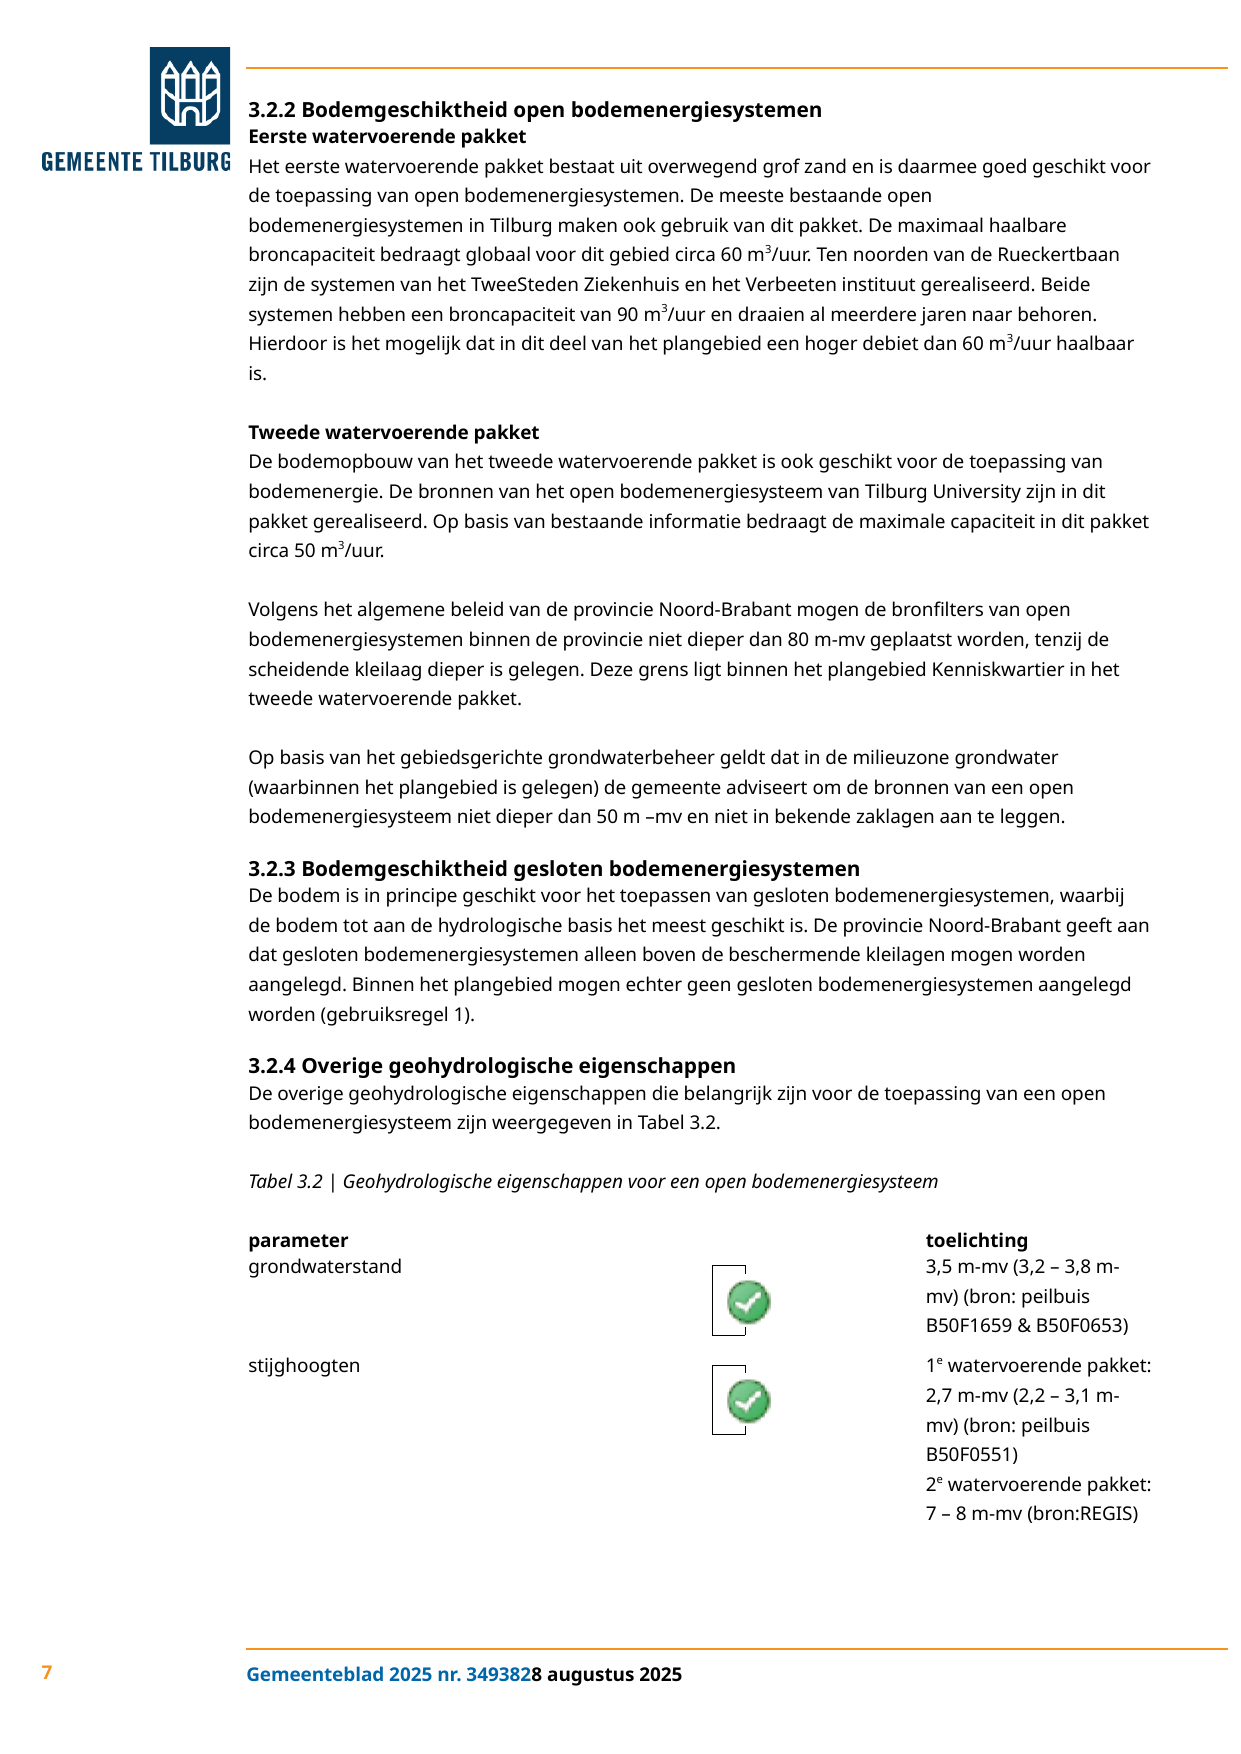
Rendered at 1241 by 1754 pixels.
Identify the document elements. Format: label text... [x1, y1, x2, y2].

table_header [700, 1228, 926, 1253]
table_header toelichting [926, 1228, 1152, 1253]
text Tweede watervoerende pakket [248, 419, 1152, 445]
text 3.2.4 Overige geohydrologische eigenschappen [248, 1051, 1152, 1080]
picture [720, 1373, 780, 1426]
text 3.2.2 Bodemgeschiktheid open bodemenergiesystemen [248, 95, 1152, 123]
picture [41, 47, 231, 172]
text Tabel 3.2 | Geohydrologische eigenschappen voor een open bodemenergiesysteem [248, 1168, 1152, 1194]
table_header parameter [248, 1228, 700, 1253]
table_cell [700, 1374, 926, 1526]
text Op basis van het gebiedsgerichte grondwaterbeheer geldt dat in de milieuzone grondwater (waarbinnen het plangebied is gelegen) de gemeente adviseert om de bronnen van een open bodemenergiesysteem niet dieper dan 50 m –mv en niet in bekende zaklagen aan te leggen. [248, 744, 1152, 829]
table_cell [700, 1353, 926, 1373]
text 3.2.3 Bodemgeschiktheid gesloten bodemenergiesystemen [248, 854, 1152, 882]
text De overige geohydrologische eigenschappen die belangrijk zijn voor de toepassing van een open bodemenergiesysteem zijn weergegeven in Tabel 3.2. [248, 1080, 1152, 1135]
text Eerste watervoerende pakket [248, 123, 1152, 149]
text De bodem is in principe geschikt voor het toepassen van gesloten bodemenergiesystemen, waarbij de bodem tot aan de hydrologische basis het meest geschikt is. De provincie Noord-Brabant geeft aan dat gesloten bodemenergiesystemen alleen boven de beschermende kleilagen mogen worden aangelegd. Binnen het plangebied mogen echter geen gesloten bodemenergiesystemen aangelegd worden (gebruiksregel 1). [248, 882, 1152, 1027]
table_cell grondwaterstand [248, 1254, 700, 1353]
table_cell 3,5 m-mv (3,2 – 3,8 m-mv) (bron: peilbuis B50F1659 & B50F0653) [926, 1254, 1152, 1353]
table_cell [713, 1366, 745, 1373]
picture [720, 1274, 780, 1327]
text Het eerste watervoerende pakket bestaat uit overwegend grof zand en is daarmee goed geschikt voor de toepassing van open bodemenergiesystemen. De meeste bestaande open bodemenergiesystemen in Tilburg maken ook gebruik van dit pakket. De maximaal haalbare broncapaciteit bedraagt globaal voor dit gebied circa 60 m3/uur. Ten noorden van de Rueckertbaan zijn de systemen van het TweeSteden Ziekenhuis en het Verbeeten instituut gerealiseerd. Beide systemen hebben een broncapaciteit van 90 m3/uur en draaien al meerdere jaren naar behoren. Hierdoor is het mogelijk dat in dit deel van het plangebied een hoger debiet dan 60 m3/uur haalbaar is. [248, 153, 1152, 386]
table_cell [700, 1254, 926, 1353]
table_cell 1e watervoerende pakket: 2,7 m-mv (2,2 – 3,1 m-mv) (bron: peilbuis B50F0551) 2e watervoerende pakket: 7 – 8 m-mv (bron:REGIS) [926, 1353, 1152, 1526]
text De bodemopbouw van het tweede watervoerende pakket is ook geschikt voor de toepassing van bodemenergie. De bronnen van het open bodemenergiesysteem van Tilburg University zijn in dit pakket gerealiseerd. Op basis van bestaande informatie bedraagt de maximale capaciteit in dit pakket circa 50 m3/uur. [248, 449, 1152, 563]
table_cell [713, 1374, 745, 1434]
text Volgens het algemene beleid van de provincie Noord-Brabant mogen de bronfilters van open bodemenergiesystemen binnen de provincie niet dieper dan 80 m-mv geplaatst worden, tenzij de scheidende kleilaag dieper is gelegen. Deze grens ligt binnen het plangebied Kenniskwartier in het tweede watervoerende pakket. [248, 597, 1152, 711]
table_cell stijghoogten [248, 1353, 700, 1526]
